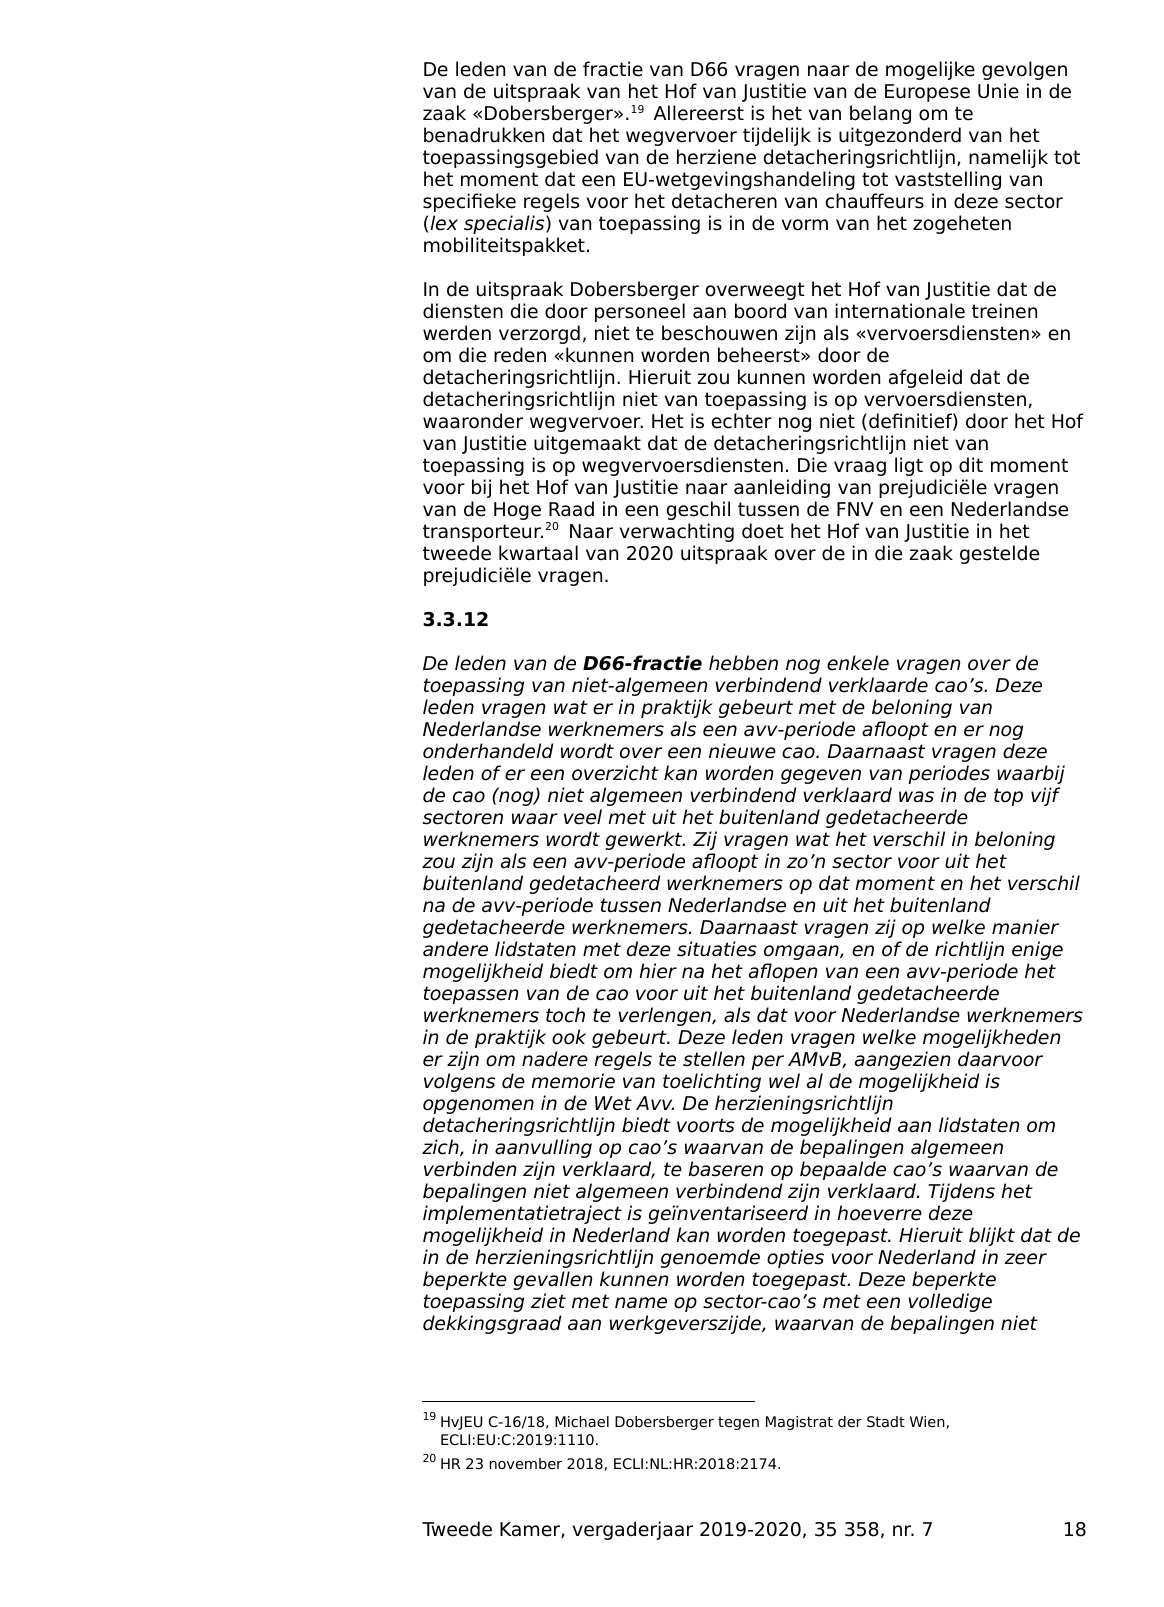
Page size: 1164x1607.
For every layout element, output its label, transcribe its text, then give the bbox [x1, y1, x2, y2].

subtitle 3.3.12 [422, 609, 1087, 631]
text De leden van de fractie van D66 vragen naar de mogelijke gevolgen van de uitspraak van het Hof van Justitie van de Europese Unie in de zaak «Dobersberger». Allereerst is het van belang om te benadrukken dat het wegvervoer tijdelijk is uitgezonderd van het toepassingsgebied van de herziene detacheringsrichtlijn, namelijk tot het moment dat een EU-wetgevingshandeling tot vaststelling van specifieke regels voor het detacheren van chauffeurs in deze sector (lex specialis) van toepassing is in de vorm van het zogeheten mobiliteitspakket. [422, 59, 1087, 257]
text HvJEU C-16/18, Michael Dobersberger tegen Magistrat der Stadt Wien, ECLI:EU:C:2019:1110. [422, 1410, 1087, 1449]
text De leden van de D66-fractie hebben nog enkele vragen over de toepassing van niet-algemeen verbindend verklaarde cao’s. Deze leden vragen wat er in praktijk gebeurt met de beloning van Nederlandse werknemers als een avv-periode afloopt en er nog onderhandeld wordt over een nieuwe cao. Daarnaast vragen deze leden of er een overzicht kan worden gegeven van periodes waarbij de cao (nog) niet algemeen verbindend verklaard was in de top vijf sectoren waar veel met uit het buitenland gedetacheerde werknemers wordt gewerkt. Zij vragen wat het verschil in beloning zou zijn als een avv-periode afloopt in zo’n sector voor uit het buitenland gedetacheerd werknemers op dat moment en het verschil na de avv-periode tussen Nederlandse en uit het buitenland gedetacheerde werknemers. Daarnaast vragen zij op welke manier andere lidstaten met deze situaties omgaan, en of de richtlijn enige mogelijkheid biedt om hier na het aflopen van een avv-periode het toepassen van de cao voor uit het buitenland gedetacheerde werknemers toch te verlengen, als dat voor Nederlandse werknemers in de praktijk ook gebeurt. Deze leden vragen welke mogelijkheden er zijn om nadere regels te stellen per AMvB, aangezien daarvoor volgens de memorie van toelichting wel al de mogelijkheid is opgenomen in de Wet Avv. De herzieningsrichtlijn detacheringsrichtlijn biedt voorts de mogelijkheid aan lidstaten om zich, in aanvulling op cao’s waarvan de bepalingen algemeen verbinden zijn verklaard, te baseren op bepaalde cao’s waarvan de bepalingen niet algemeen verbindend zijn verklaard. Tijdens het implementatietraject is geïnventariseerd in hoeverre deze mogelijkheid in Nederland kan worden toegepast. Hieruit blijkt dat de in de herzieningsrichtlijn genoemde opties voor Nederland in zeer beperkte gevallen kunnen worden toegepast. Deze beperkte toepassing ziet met name op sector-cao’s met een volledige dekkingsgraad aan werkgeverszijde, waarvan de bepalingen niet [422, 653, 1087, 1334]
text HR 23 november 2018, ECLI:NL:HR:2018:2174. [422, 1452, 1087, 1474]
text In de uitspraak Dobersberger overweegt het Hof van Justitie dat de diensten die door personeel aan boord van internationale treinen werden verzorgd, niet te beschouwen zijn als «vervoersdiensten» en om die reden «kunnen worden beheerst» door de detacheringsrichtlijn. Hieruit zou kunnen worden afgeleid dat de detacheringsrichtlijn niet van toepassing is op vervoersdiensten, waaronder wegvervoer. Het is echter nog niet (definitief) door het Hof van Justitie uitgemaakt dat de detacheringsrichtlijn niet van toepassing is op wegvervoersdiensten. Die vraag ligt op dit moment voor bij het Hof van Justitie naar aanleiding van prejudiciële vragen van de Hoge Raad in een geschil tussen de FNV en een Nederlandse transporteur. Naar verwachting doet het Hof van Justitie in het tweede kwartaal van 2020 uitspraak over de in die zaak gestelde prejudiciële vragen. [422, 279, 1087, 587]
